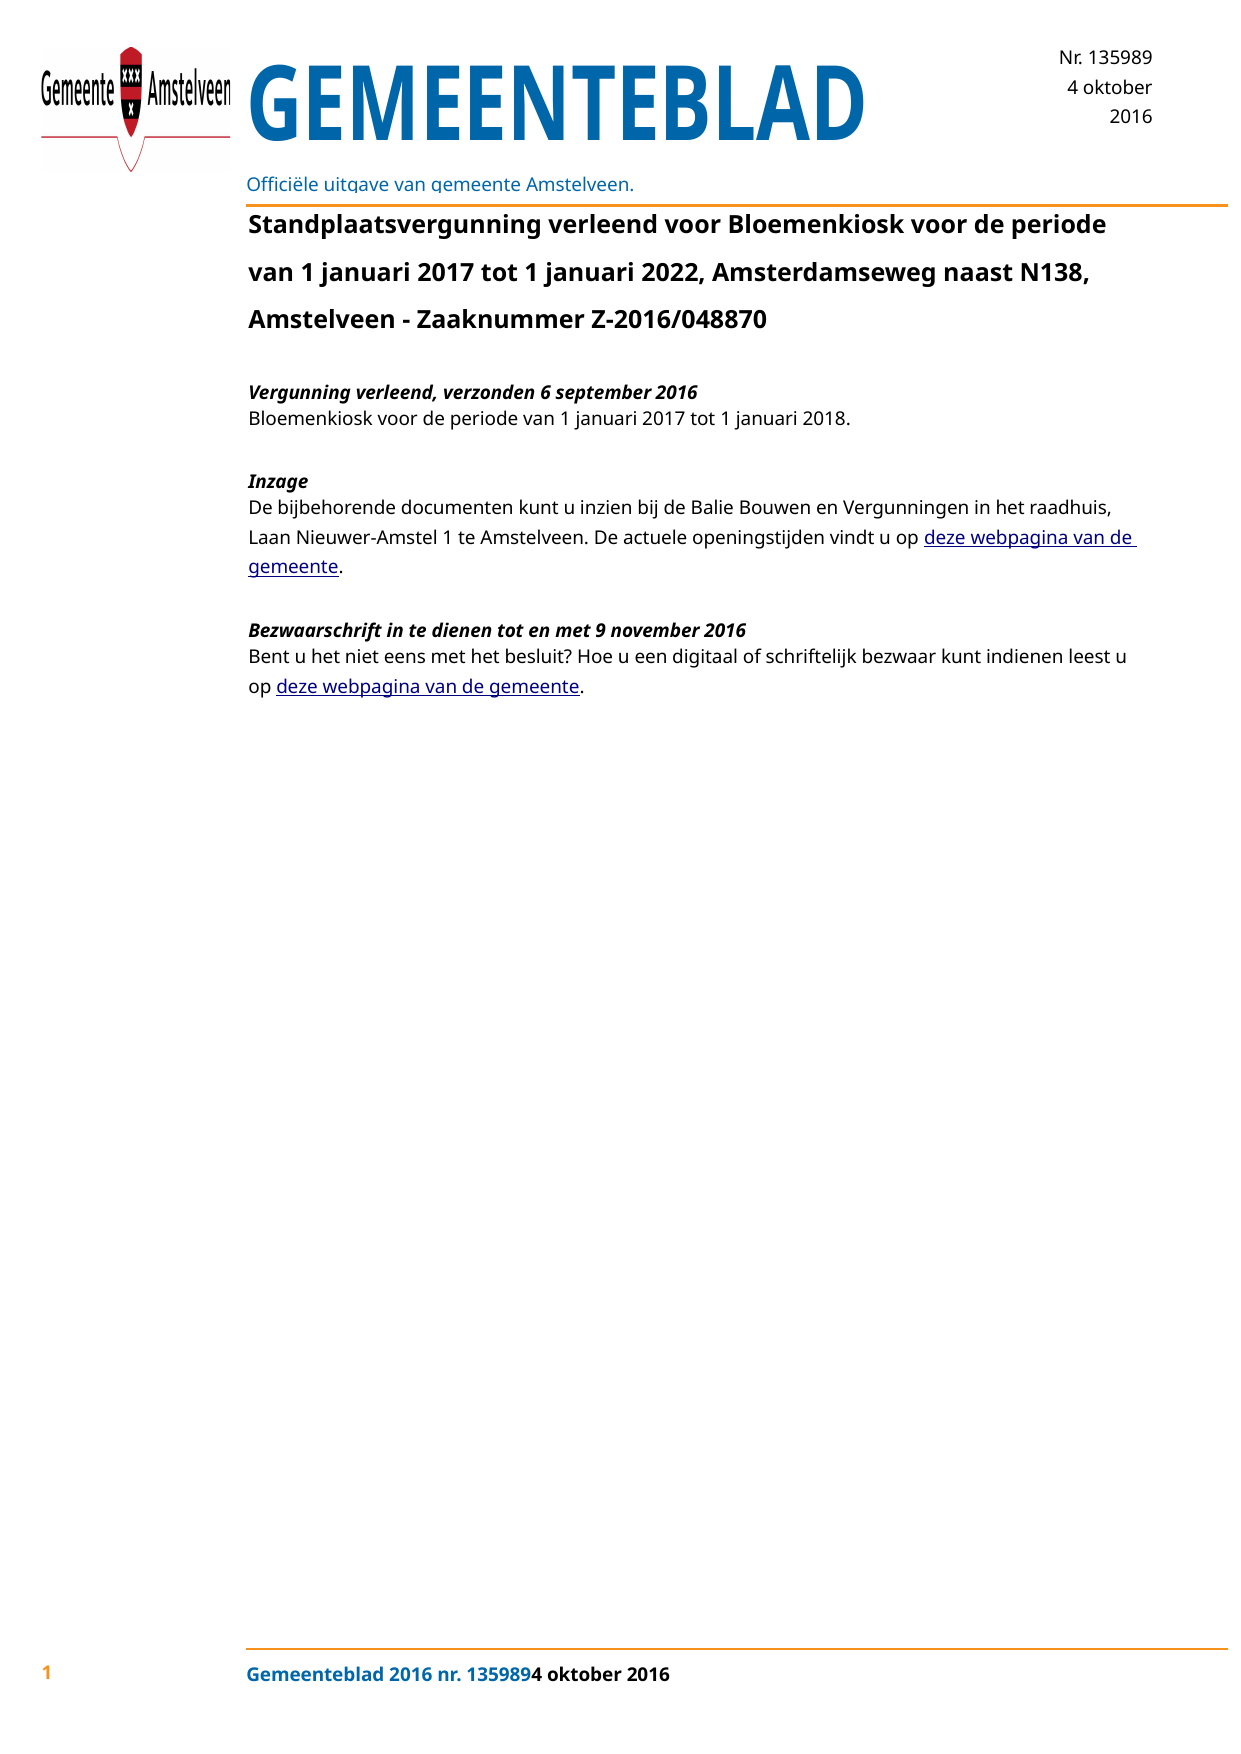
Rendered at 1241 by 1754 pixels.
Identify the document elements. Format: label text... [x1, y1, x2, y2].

text Inzage [248, 469, 1152, 494]
text Bent u het niet eens met het besluit? Hoe u een digitaal of schriftelijk bezwaar kunt indienen leest u op deze webpagina van de gemeente. [248, 643, 1152, 699]
picture [41, 47, 231, 172]
text De bijbehorende documenten kunt u inzien bij de Balie Bouwen en Vergunningen in het raadhuis, Laan Nieuwer-Amstel 1 te Amstelveen. De actuele openingstijden vindt u op deze webpagina van de gemeente. [248, 494, 1152, 579]
text Standplaatsvergunning verleend voor Bloemenkiosk voor de periode van 1 januari 2017 tot 1 januari 2022, Amsterdamseweg naast N138, Amstelveen - Zaaknummer Z-2016/048870 [248, 207, 1152, 336]
text Bezwaarschrift in te dienen tot en met 9 november 2016 [248, 618, 1152, 643]
text Vergunning verleend, verzonden 6 september 2016 [248, 379, 1152, 405]
text Bloemenkiosk voor de periode van 1 januari 2017 tot 1 januari 2018. [248, 405, 1152, 431]
